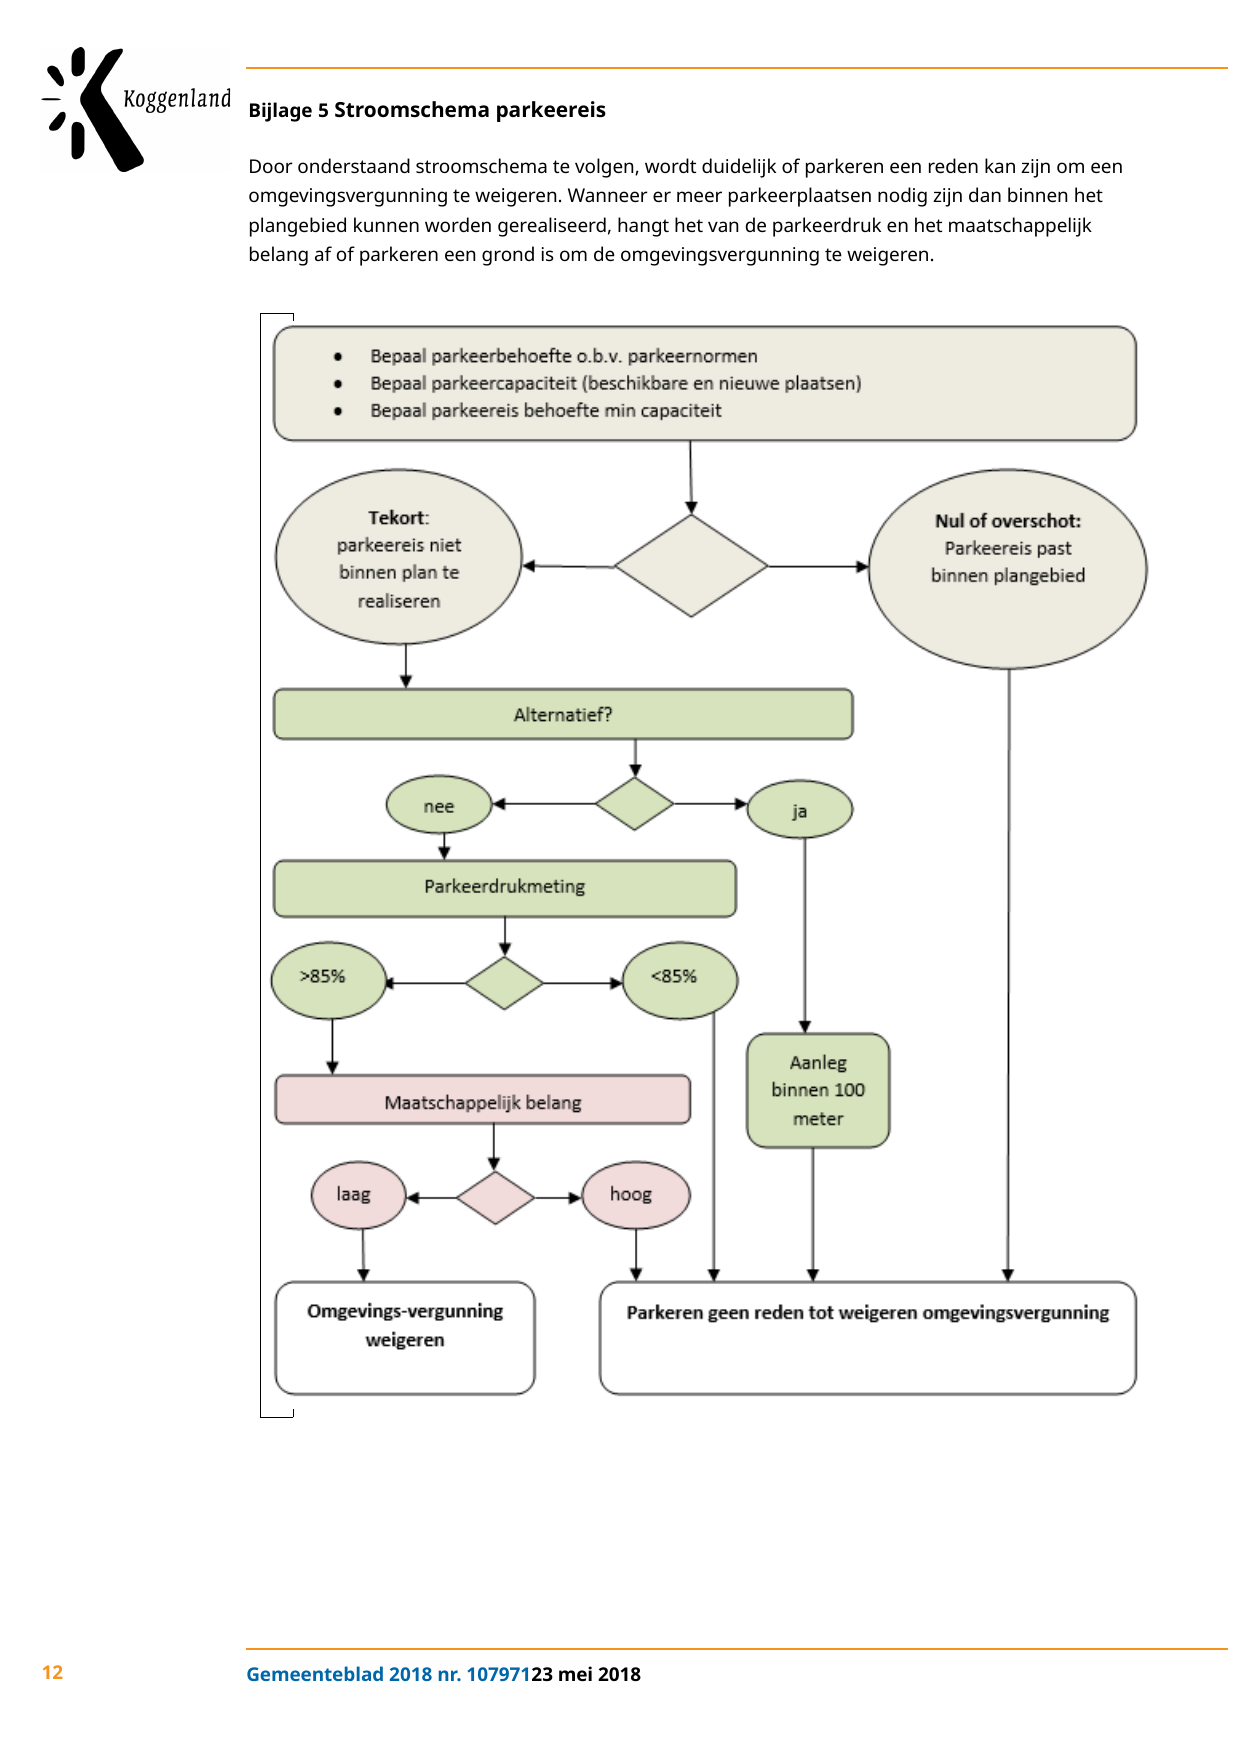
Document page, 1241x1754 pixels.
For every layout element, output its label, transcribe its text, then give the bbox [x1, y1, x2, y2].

text Door onderstaand stroomschema te volgen, wordt duidelijk of parkeren een reden kan zijn om een omgevingsvergunning te weigeren. Wanneer er meer parkeerplaatsen nodig zijn dan binnen het plangebied kunnen worden gerealiseerd, hangt het van de parkeerdruk en het maatschappelijk belang af of parkeren een grond is om de omgevingsvergunning te weigeren. [248, 153, 1152, 267]
text Bijlage 5 Stroomschema parkeereis [248, 95, 1152, 123]
picture [41, 47, 231, 172]
picture [268, 321, 1155, 1409]
